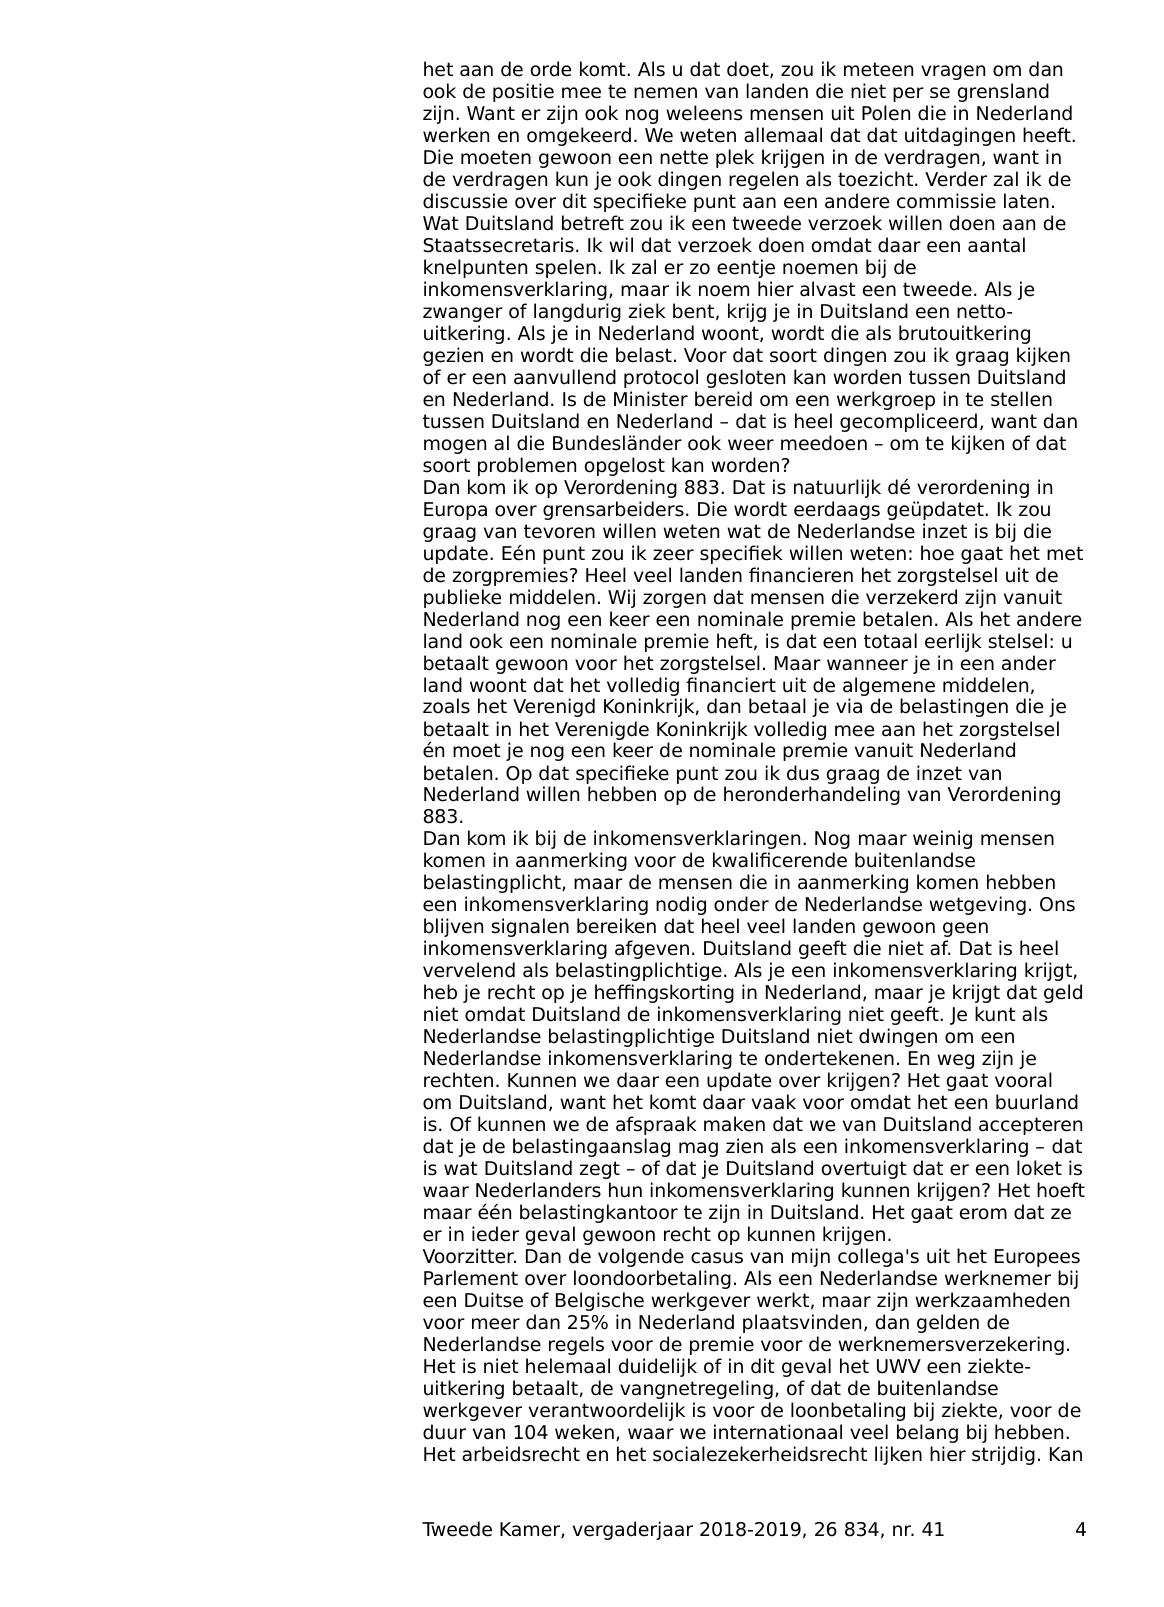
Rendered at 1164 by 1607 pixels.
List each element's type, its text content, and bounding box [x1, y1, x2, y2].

text Wat Duitsland betreft zou ik een tweede verzoek willen doen aan de Staatssecretaris. Ik wil dat verzoek doen omdat daar een aantal knelpunten spelen. Ik zal er zo eentje noemen bij de inkomensverklaring, maar ik noem hier alvast een tweede. Als je zwanger of langdurig ziek bent, krijg je in Duitsland een netto-uitkering. Als je in Nederland woont, wordt die als brutouitkering gezien en wordt die belast. Voor dat soort dingen zou ik graag kijken of er een aanvullend protocol gesloten kan worden tussen Duitsland en Nederland. Is de Minister bereid om een werkgroep in te stellen tussen Duitsland en Nederland – dat is heel gecompliceerd, want dan mogen al die Bundesländer ook weer meedoen – om te kijken of dat soort problemen opgelost kan worden? [422, 213, 1087, 477]
text het aan de orde komt. Als u dat doet, zou ik meteen vragen om dan ook de positie mee te nemen van landen die niet per se grensland zijn. Want er zijn ook nog weleens mensen uit Polen die in Nederland werken en omgekeerd. We weten allemaal dat dat uitdagingen heeft. Die moeten gewoon een nette plek krijgen in de verdragen, want in de verdragen kun je ook dingen regelen als toezicht. Verder zal ik de discussie over dit specifieke punt aan een andere commissie laten. [422, 59, 1087, 213]
text Voorzitter. Dan de volgende casus van mijn collega's uit het Europees Parlement over loondoorbetaling. Als een Nederlandse werknemer bij een Duitse of Belgische werkgever werkt, maar zijn werkzaamheden voor meer dan 25% in Nederland plaatsvinden, dan gelden de Nederlandse regels voor de premie voor de werknemersverzekering. Het is niet helemaal duidelijk of in dit geval het UWV een ziekte-uitkering betaalt, de vangnetregeling, of dat de buitenlandse werkgever verantwoordelijk is voor de loonbetaling bij ziekte, voor de duur van 104 weken, waar we internationaal veel belang bij hebben. Het arbeidsrecht en het socialezekerheidsrecht lijken hier strijdig. Kan [422, 1246, 1087, 1466]
text Dan kom ik op Verordening 883. Dat is natuurlijk dé verordening in Europa over grensarbeiders. Die wordt eerdaags geüpdatet. Ik zou graag van tevoren willen weten wat de Nederlandse inzet is bij die update. Eén punt zou ik zeer specifiek willen weten: hoe gaat het met de zorgpremies? Heel veel landen financieren het zorgstelsel uit de publieke middelen. Wij zorgen dat mensen die verzekerd zijn vanuit Nederland nog een keer een nominale premie betalen. Als het andere land ook een nominale premie heft, is dat een totaal eerlijk stelsel: u betaalt gewoon voor het zorgstelsel. Maar wanneer je in een ander land woont dat het volledig financiert uit de algemene middelen, zoals het Verenigd Koninkrijk, dan betaal je via de belastingen die je betaalt in het Verenigde Koninkrijk volledig mee aan het zorgstelsel én moet je nog een keer de nominale premie vanuit Nederland betalen. Op dat specifieke punt zou ik dus graag de inzet van Nederland willen hebben op de heronderhandeling van Verordening 883. [422, 477, 1087, 828]
text Dan kom ik bij de inkomensverklaringen. Nog maar weinig mensen komen in aanmerking voor de kwalificerende buitenlandse belastingplicht, maar de mensen die in aanmerking komen hebben een inkomensverklaring nodig onder de Nederlandse wetgeving. Ons blijven signalen bereiken dat heel veel landen gewoon geen inkomensverklaring afgeven. Duitsland geeft die niet af. Dat is heel vervelend als belastingplichtige. Als je een inkomensverklaring krijgt, heb je recht op je heffingskorting in Nederland, maar je krijgt dat geld niet omdat Duitsland de inkomensverklaring niet geeft. Je kunt als Nederlandse belastingplichtige Duitsland niet dwingen om een Nederlandse inkomensverklaring te ondertekenen. En weg zijn je rechten. Kunnen we daar een update over krijgen? Het gaat vooral om Duitsland, want het komt daar vaak voor omdat het een buurland is. Of kunnen we de afspraak maken dat we van Duitsland accepteren dat je de belastingaanslag mag zien als een inkomensverklaring – dat is wat Duitsland zegt – of dat je Duitsland overtuigt dat er een loket is waar Nederlanders hun inkomensverklaring kunnen krijgen? Het hoeft maar één belastingkantoor te zijn in Duitsland. Het gaat erom dat ze er in ieder geval gewoon recht op kunnen krijgen. [422, 828, 1087, 1246]
